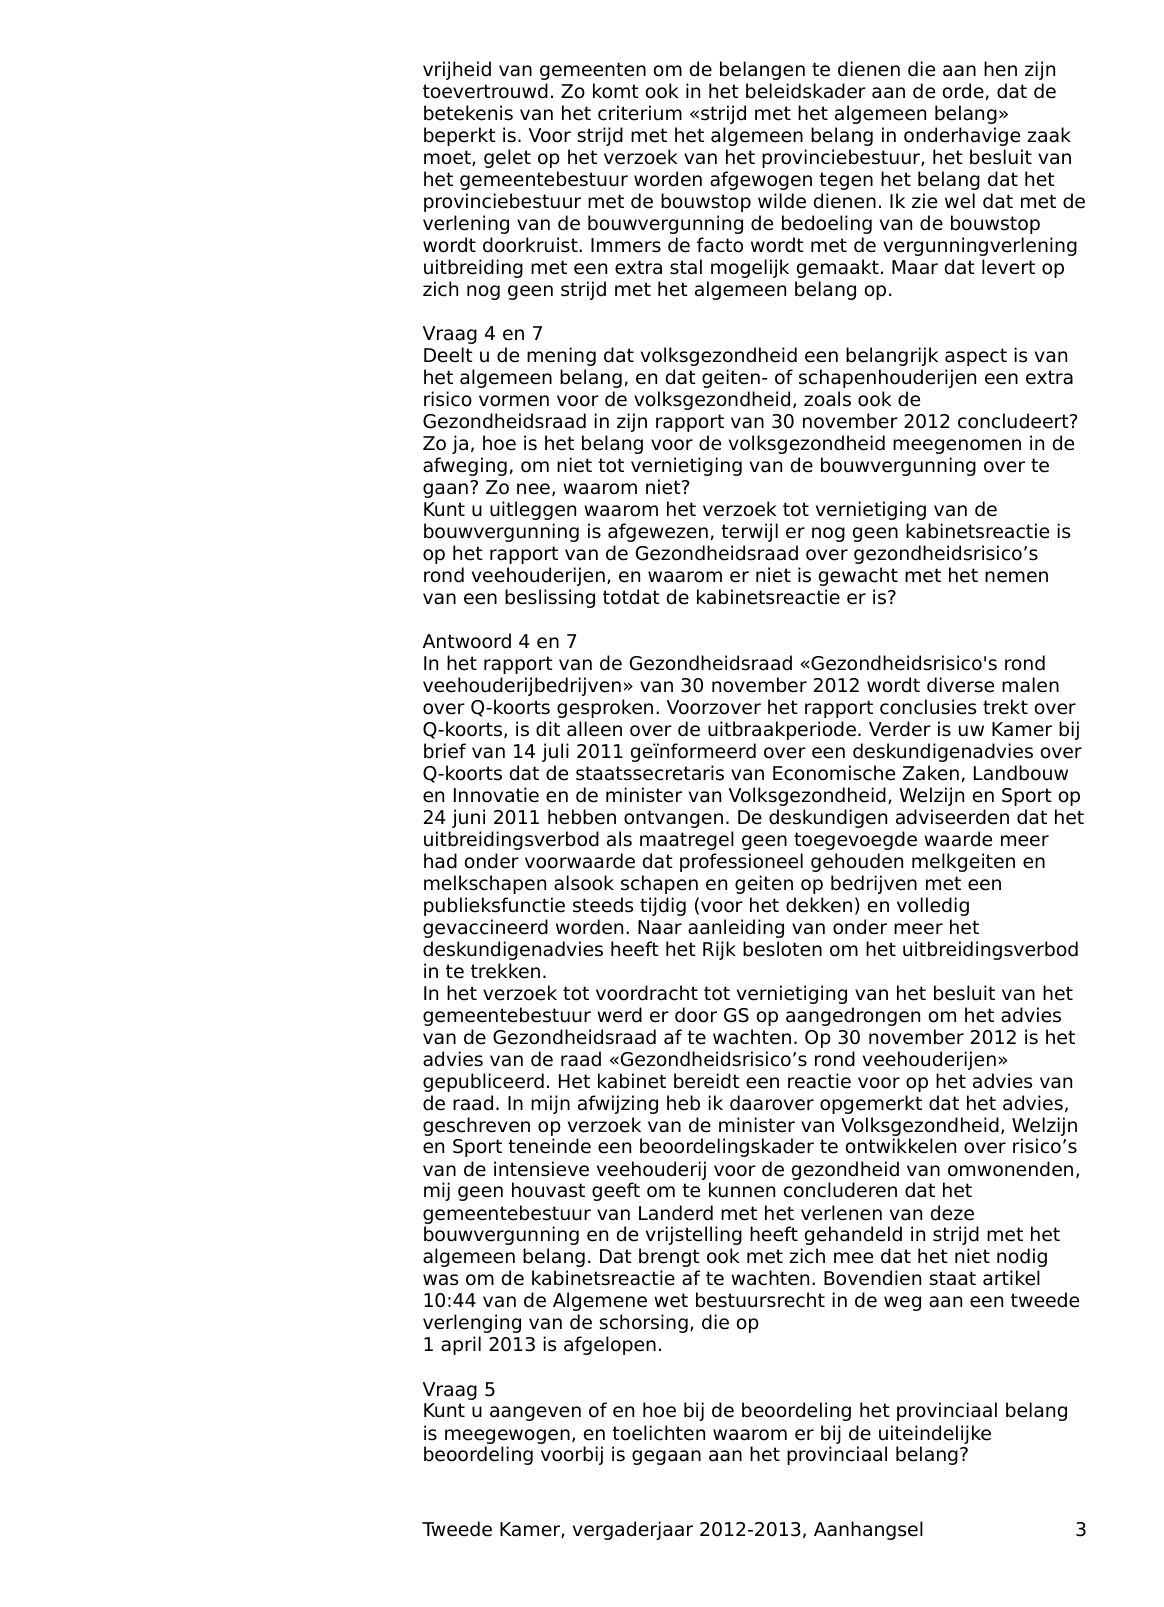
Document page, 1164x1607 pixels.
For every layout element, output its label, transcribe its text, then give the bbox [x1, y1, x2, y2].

text In het rapport van de Gezondheidsraad «Gezondheidsrisico's rond veehouderijbedrijven» van 30 november 2012 wordt diverse malen over Q-koorts gesproken. Voorzover het rapport conclusies trekt over Q-koorts, is dit alleen over de uitbraakperiode. Verder is uw Kamer bij brief van 14 juli 2011 geïnformeerd over een deskundigenadvies over Q-koorts dat de staatssecretaris van Economische Zaken, Landbouw en Innovatie en de minister van Volksgezondheid, Welzijn en Sport op 24 juni 2011 hebben ontvangen. De deskundigen adviseerden dat het uitbreidingsverbod als maatregel geen toegevoegde waarde meer had onder voorwaarde dat professioneel gehouden melkgeiten en melkschapen alsook schapen en geiten op bedrijven met een publieksfunctie steeds tijdig (voor het dekken) en volledig gevaccineerd worden. Naar aanleiding van onder meer het deskundigenadvies heeft het Rijk besloten om het uitbreidingsverbod in te trekken. [422, 653, 1087, 983]
text Antwoord 4 en 7 [422, 631, 1087, 653]
text Vraag 4 en 7 [422, 323, 1087, 345]
text vrijheid van gemeenten om de belangen te dienen die aan hen zijn toevertrouwd. Zo komt ook in het beleidskader aan de orde, dat de betekenis van het criterium «strijd met het algemeen belang» beperkt is. Voor strijd met het algemeen belang in onderhavige zaak moet, gelet op het verzoek van het provinciebestuur, het besluit van het gemeentebestuur worden afgewogen tegen het belang dat het provinciebestuur met de bouwstop wilde dienen. Ik zie wel dat met de verlening van de bouwvergunning de bedoeling van de bouwstop wordt doorkruist. Immers de facto wordt met de vergunningverlening uitbreiding met een extra stal mogelijk gemaakt. Maar dat levert op zich nog geen strijd met het algemeen belang op. [422, 59, 1087, 301]
text In het verzoek tot voordracht tot vernietiging van het besluit van het gemeentebestuur werd er door GS op aangedrongen om het advies van de Gezondheidsraad af te wachten. Op 30 november 2012 is het advies van de raad «Gezondheidsrisico’s rond veehouderijen» gepubliceerd. Het kabinet bereidt een reactie voor op het advies van de raad. In mijn afwijzing heb ik daarover opgemerkt dat het advies, geschreven op verzoek van de minister van Volksgezondheid, Welzijn en Sport teneinde een beoordelingskader te ontwikkelen over risico’s van de intensieve veehouderij voor de gezondheid van omwonenden, mij geen houvast geeft om te kunnen concluderen dat het gemeentebestuur van Landerd met het verlenen van deze bouwvergunning en de vrijstelling heeft gehandeld in strijd met het algemeen belang. Dat brengt ook met zich mee dat het niet nodig was om de kabinetsreactie af te wachten. Bovendien staat artikel 10:44 van de Algemene wet bestuursrecht in de weg aan een tweede verlenging van de schorsing, die op [422, 983, 1087, 1334]
text Kunt u uitleggen waarom het verzoek tot vernietiging van de bouwvergunning is afgewezen, terwijl er nog geen kabinetsreactie is op het rapport van de Gezondheidsraad over gezondheidsrisico’s rond veehouderijen, en waarom er niet is gewacht met het nemen van een beslissing totdat de kabinetsreactie er is? [422, 499, 1087, 609]
text Kunt u aangeven of en hoe bij de beoordeling het provinciaal belang is meegewogen, en toelichten waarom er bij de uiteindelijke beoordeling voorbij is gegaan aan het provinciaal belang? [422, 1400, 1087, 1466]
text Vraag 5 [422, 1378, 1087, 1400]
text Deelt u de mening dat volksgezondheid een belangrijk aspect is van het algemeen belang, en dat geiten- of schapenhouderijen een extra risico vormen voor de volksgezondheid, zoals ook de Gezondheidsraad in zijn rapport van 30 november 2012 concludeert? Zo ja, hoe is het belang voor de volksgezondheid meegenomen in de afweging, om niet tot vernietiging van de bouwvergunning over te gaan? Zo nee, waarom niet? [422, 345, 1087, 499]
text 1 april 2013 is afgelopen. [422, 1334, 1087, 1356]
